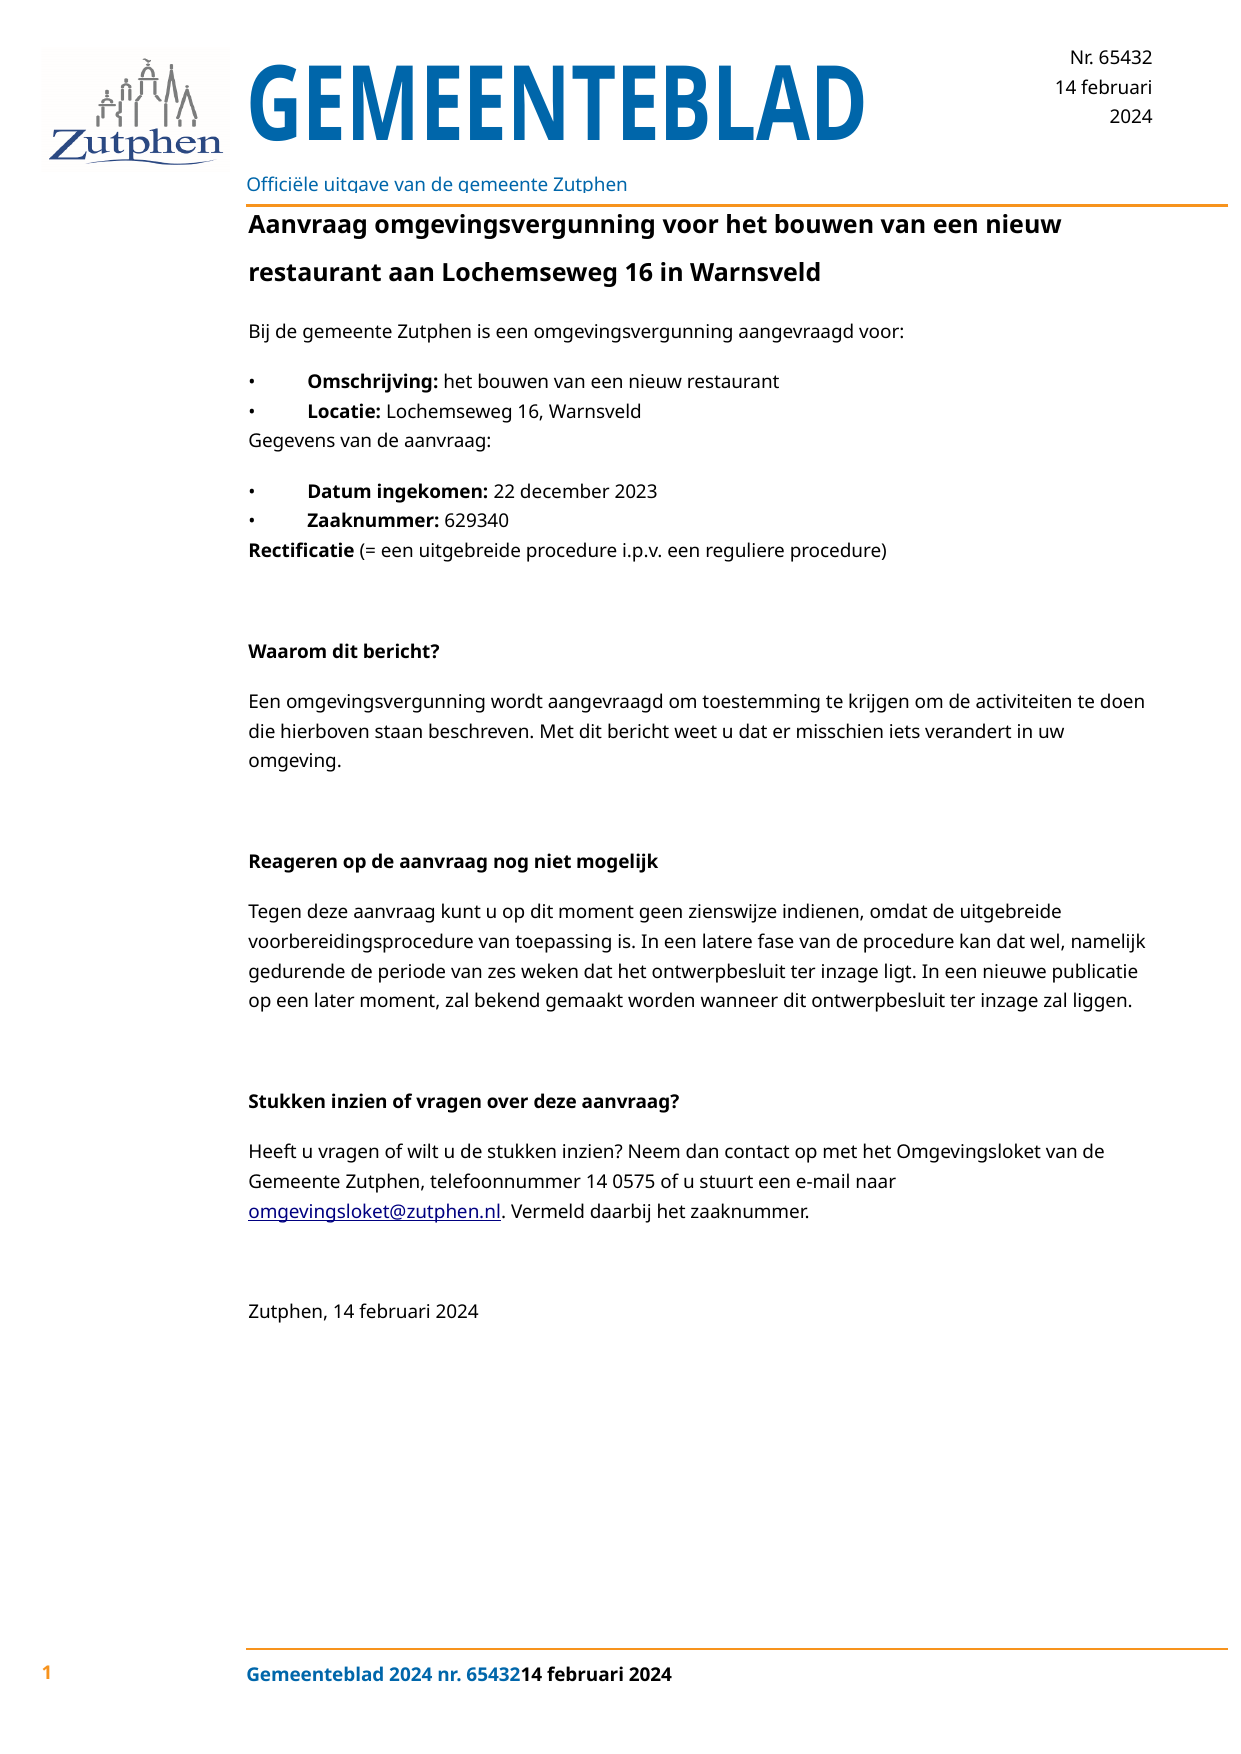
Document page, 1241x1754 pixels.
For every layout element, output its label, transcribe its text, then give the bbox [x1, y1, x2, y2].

text Reageren op de aanvraag nog niet mogelijk [248, 848, 1152, 874]
text Aanvraag omgevingsvergunning voor het bouwen van een nieuw restaurant aan Lochemseweg 16 in Warnsveld [248, 207, 1152, 288]
text Heeft u vragen of wilt u de stukken inzien? Neem dan contact op met het Omgevingsloket van de Gemeente Zutphen, telefoonnummer 14 0575 of u stuurt een e-mail naar omgevingsloket@zutphen.nl. Vermeld daarbij het zaaknummer. [248, 1139, 1152, 1224]
text Stukken inzien of vragen over deze aanvraag? [248, 1088, 1152, 1114]
text Een omgevingsvergunning wordt aangevraagd om toestemming te krijgen om de activiteiten te doen die hierboven staan beschreven. Met dit bericht weet u dat er misschien iets verandert in uw omgeving. [248, 688, 1152, 773]
text Bij de gemeente Zutphen is een omgevingsvergunning aangevraagd voor: [248, 318, 1152, 344]
text Gegevens van de aanvraag: [248, 427, 1152, 453]
text Zutphen, 14 februari 2024 [248, 1299, 1152, 1324]
list Omschrijving: het bouwen van een nieuw restaurant [248, 368, 1152, 394]
list Datum ingekomen: 22 december 2023 [248, 478, 1152, 504]
text Waarom dit bericht? [248, 638, 1152, 664]
list Locatie: Lochemseweg 16, Warnsveld [248, 398, 1152, 424]
text Rectificatie (= een uitgebreide procedure i.p.v. een reguliere procedure) [248, 537, 1152, 563]
picture [41, 47, 231, 172]
list Zaaknummer: 629340 [248, 507, 1152, 533]
text Tegen deze aanvraag kunt u op dit moment geen zienswijze indienen, omdat de uitgebreide voorbereidingsprocedure van toepassing is. In een latere fase van de procedure kan dat wel, namelijk gedurende de periode van zes weken dat het ontwerpbesluit ter inzage ligt. In een nieuwe publicatie op een later moment, zal bekend gemaakt worden wanneer dit ontwerpbesluit ter inzage zal liggen. [248, 899, 1152, 1013]
